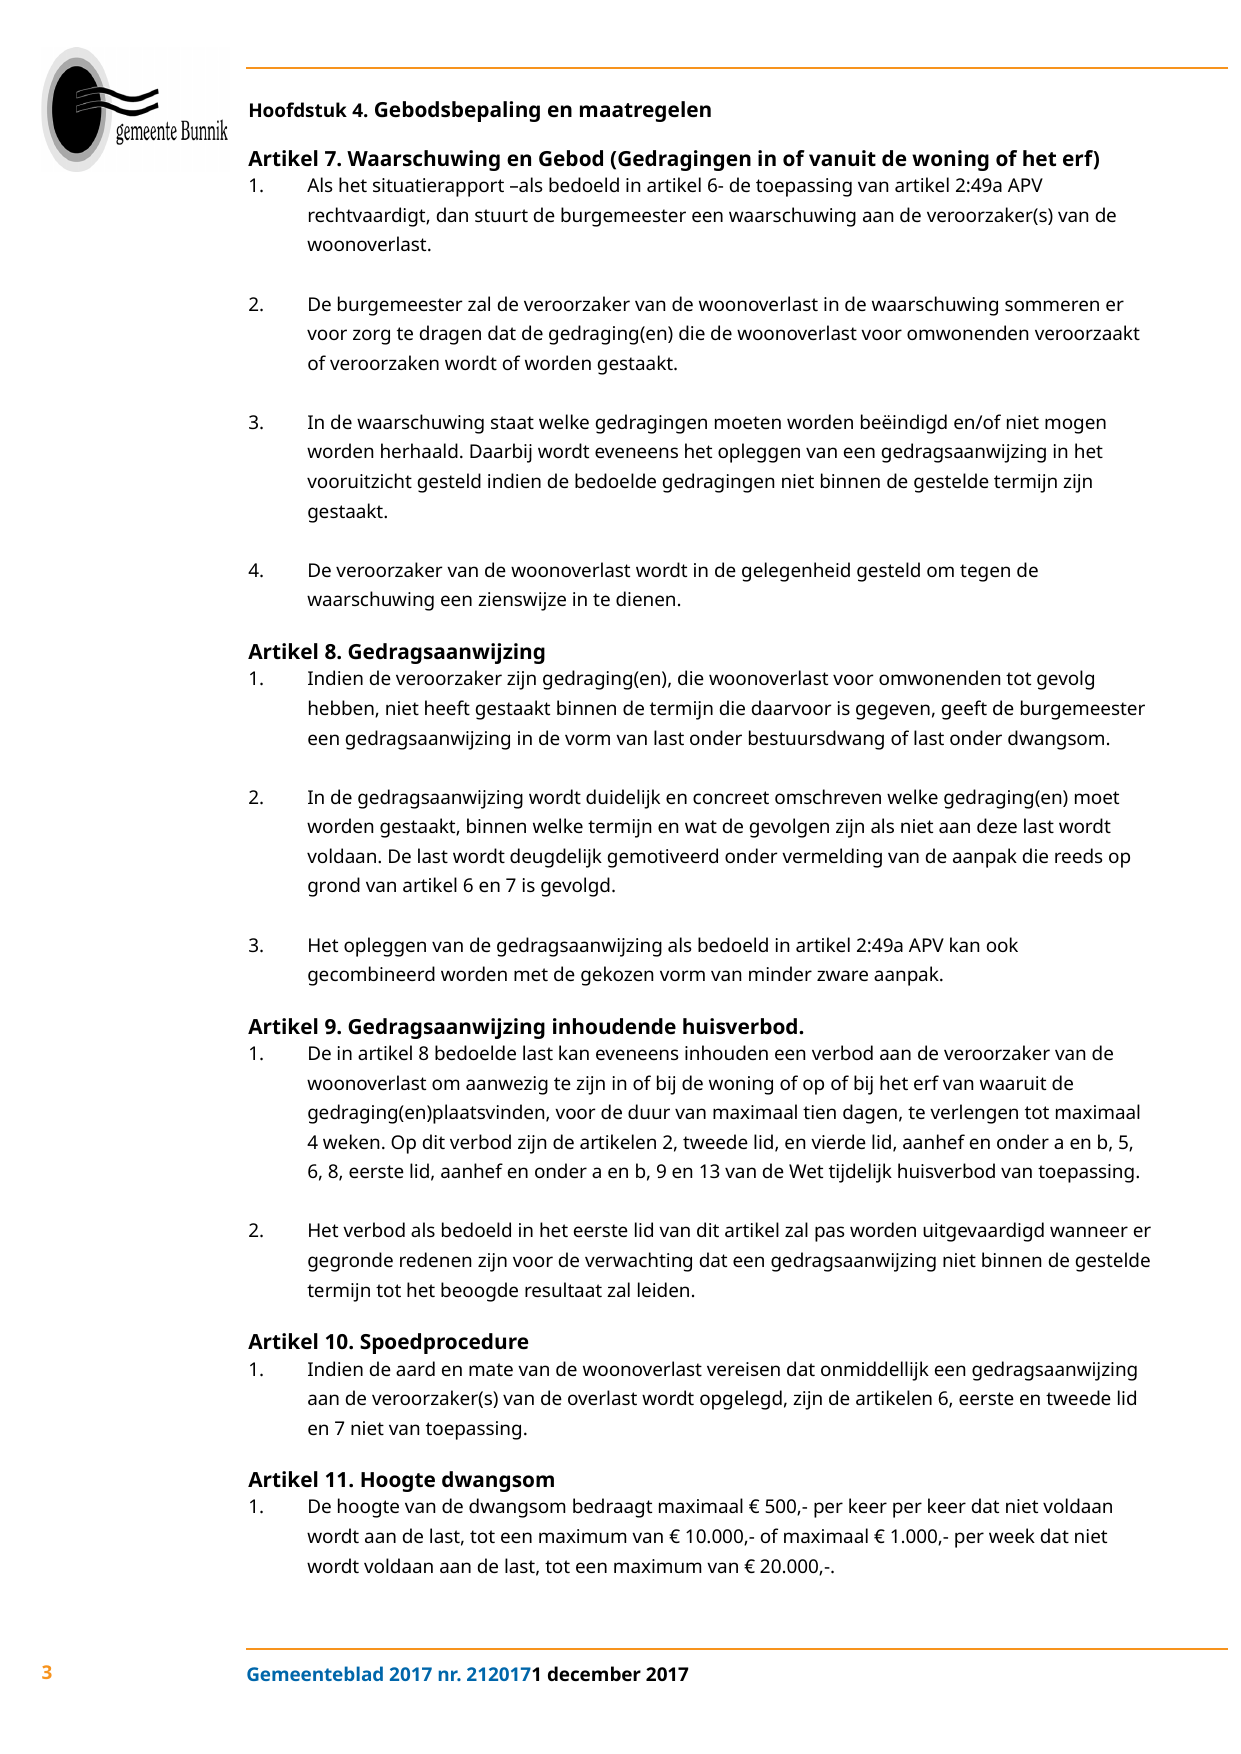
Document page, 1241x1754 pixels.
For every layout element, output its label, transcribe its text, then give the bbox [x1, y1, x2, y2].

list Indien de veroorzaker zijn gedraging(en), die woonoverlast voor omwonenden tot gevolg hebben, niet heeft gestaakt binnen de termijn die daarvoor is gegeven, geeft de burgemeester een gedragsaanwijzing in de vorm van last onder bestuursdwang of last onder dwangsom. [248, 666, 1152, 750]
list De veroorzaker van de woonoverlast wordt in de gelegenheid gesteld om tegen de waarschuwing een zienswijze in te dienen. [248, 557, 1152, 612]
text Artikel 10. Spoedprocedure [248, 1327, 1152, 1356]
list Als het situatierapport –als bedoeld in artikel 6- de toepassing van artikel 2:49a APV rechtvaardigt, dan stuurt de burgemeester een waarschuwing aan de veroorzaker(s) van de woonoverlast. [248, 172, 1152, 257]
picture [41, 47, 231, 172]
list Het opleggen van de gedragsaanwijzing als bedoeld in artikel 2:49a APV kan ook gecombineerd worden met de gekozen vorm van minder zware aanpak. [248, 932, 1152, 987]
text Artikel 9. Gedragsaanwijzing inhoudende huisverbod. [248, 1012, 1152, 1040]
text Artikel 8. Gedragsaanwijzing [248, 637, 1152, 666]
list In de gedragsaanwijzing wordt duidelijk en concreet omschreven welke gedraging(en) moet worden gestaakt, binnen welke termijn en wat de gevolgen zijn als niet aan deze last wordt voldaan. De last wordt deugdelijk gemotiveerd onder vermelding van de aanpak die reeds op grond van artikel 6 en 7 is gevolgd. [248, 784, 1152, 898]
list Het verbod als bedoeld in het eerste lid van dit artikel zal pas worden uitgevaardigd wanneer er gegronde redenen zijn voor de verwachting dat een gedragsaanwijzing niet binnen de gestelde termijn tot het beoogde resultaat zal leiden. [248, 1218, 1152, 1303]
text Artikel 7. Waarschuwing en Gebod (Gedragingen in of vanuit de woning of het erf) [248, 144, 1152, 172]
text Hoofdstuk 4. Gebodsbepaling en maatregelen [248, 95, 1152, 123]
text Artikel 11. Hoogte dwangsom [248, 1465, 1152, 1494]
list De in artikel 8 bedoelde last kan eveneens inhouden een verbod aan de veroorzaker van de woonoverlast om aanwezig te zijn in of bij de woning of op of bij het erf van waaruit de gedraging(en)plaatsvinden, voor de duur van maximaal tien dagen, te verlengen tot maximaal 4 weken. Op dit verbod zijn de artikelen 2, tweede lid, en vierde lid, aanhef en onder a en b, 5, 6, 8, eerste lid, aanhef en onder a en b, 9 en 13 van de Wet tijdelijk huisverbod van toepassing. [248, 1040, 1152, 1184]
list Indien de aard en mate van de woonoverlast vereisen dat onmiddellijk een gedragsaanwijzing aan de veroorzaker(s) van de overlast wordt opgelegd, zijn de artikelen 6, eerste en tweede lid en 7 niet van toepassing. [248, 1356, 1152, 1441]
list De burgemeester zal de veroorzaker van de woonoverlast in de waarschuwing sommeren er voor zorg te dragen dat de gedraging(en) die de woonoverlast voor omwonenden veroorzaakt of veroorzaken wordt of worden gestaakt. [248, 291, 1152, 376]
list In de waarschuwing staat welke gedragingen moeten worden beëindigd en/of niet mogen worden herhaald. Daarbij wordt eveneens het opleggen van een gedragsaanwijzing in het vooruitzicht gesteld indien de bedoelde gedragingen niet binnen de gestelde termijn zijn gestaakt. [248, 409, 1152, 524]
list De hoogte van de dwangsom bedraagt maximaal € 500,- per keer per keer dat niet voldaan wordt aan de last, tot een maximum van € 10.000,- of maximaal € 1.000,- per week dat niet wordt voldaan aan de last, tot een maximum van € 20.000,-. [248, 1494, 1152, 1579]
